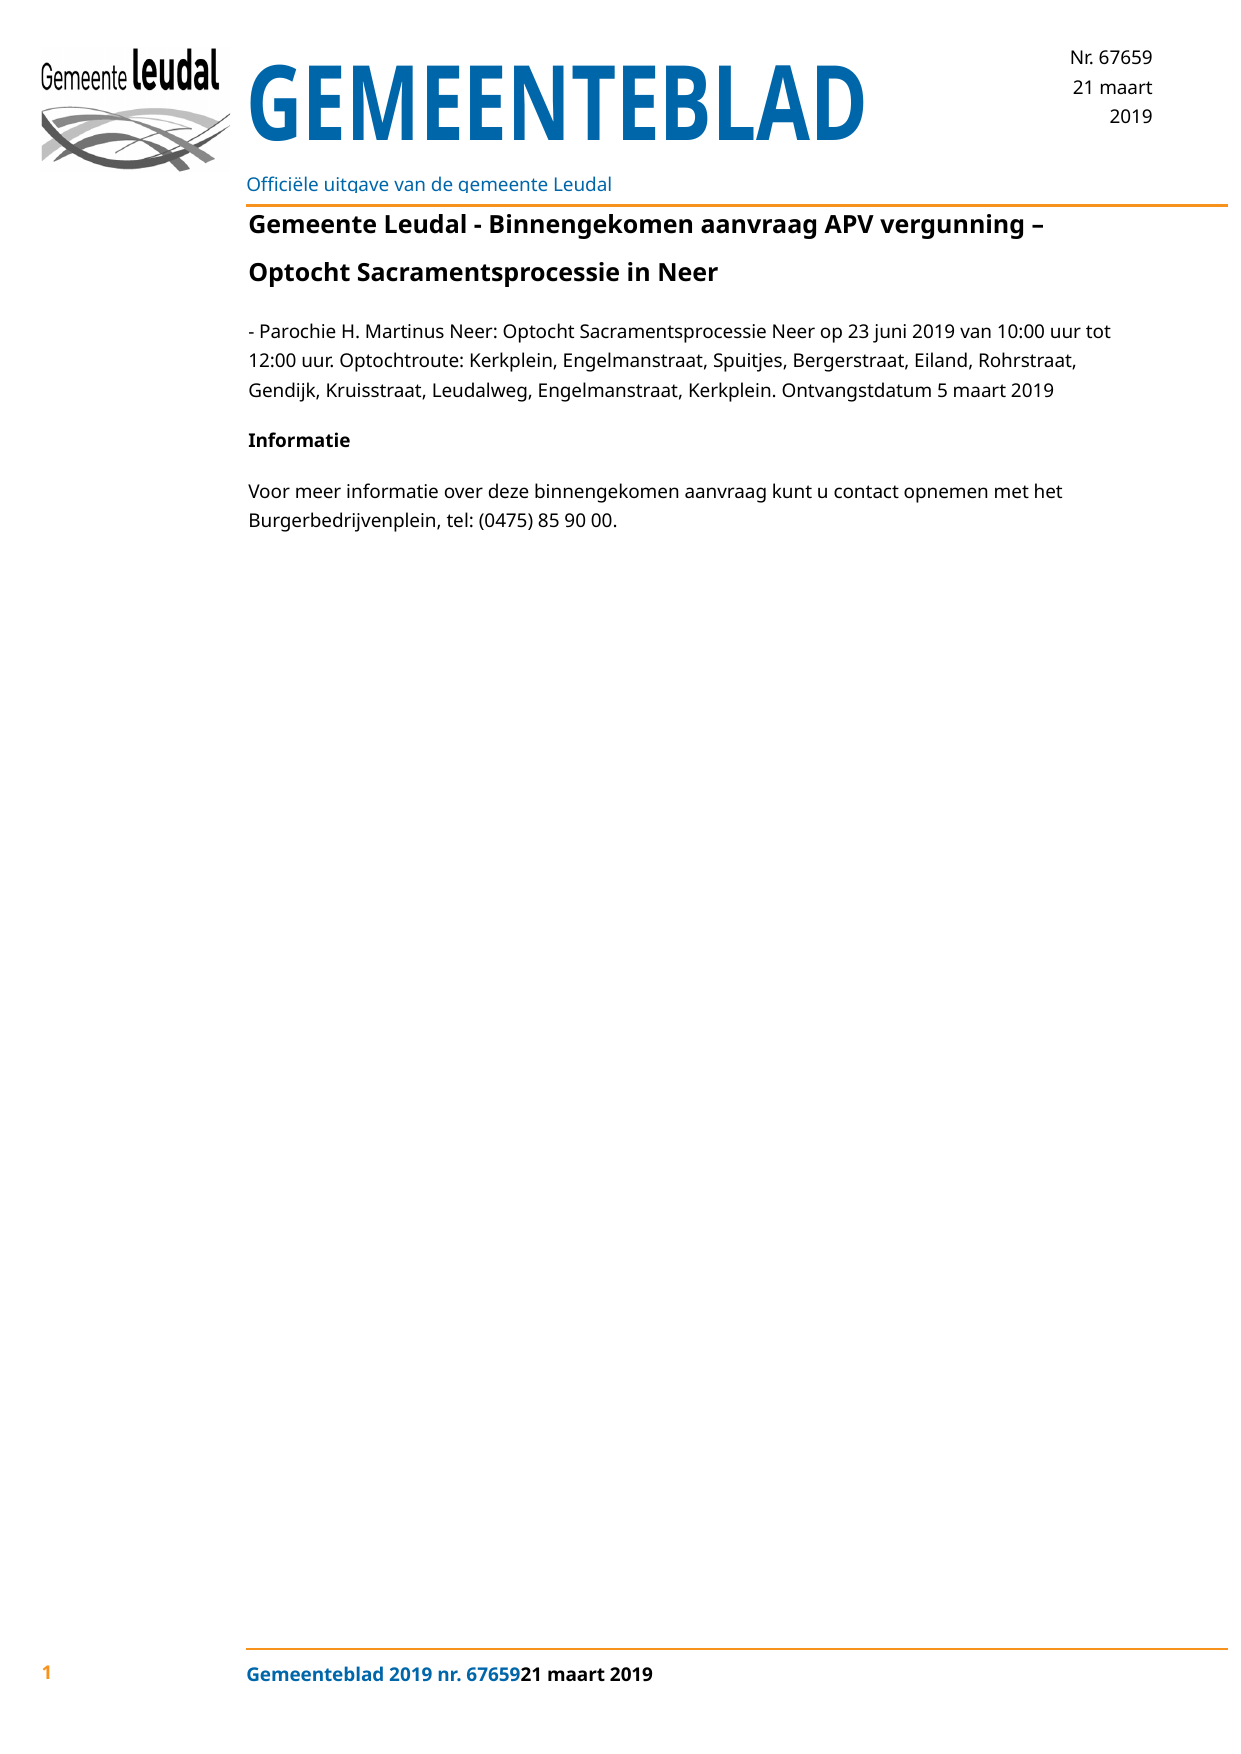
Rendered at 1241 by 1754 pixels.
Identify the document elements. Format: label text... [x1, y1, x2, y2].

text Gemeente Leudal - Binnengekomen aanvraag APV vergunning – Optocht Sacramentsprocessie in Neer [248, 207, 1152, 288]
text Informatie [248, 427, 1152, 453]
text - Parochie H. Martinus Neer: Optocht Sacramentsprocessie Neer op 23 juni 2019 van 10:00 uur tot 12:00 uur. Optochtroute: Kerkplein, Engelmanstraat, Spuitjes, Bergerstraat, Eiland, Rohrstraat, Gendijk, Kruisstraat, Leudalweg, Engelmanstraat, Kerkplein. Ontvangstdatum 5 maart 2019 [248, 318, 1152, 403]
text Voor meer informatie over deze binnengekomen aanvraag kunt u contact opnemen met het Burgerbedrijvenplein, tel: (0475) 85 90 00. [248, 478, 1152, 533]
picture [41, 47, 231, 172]
